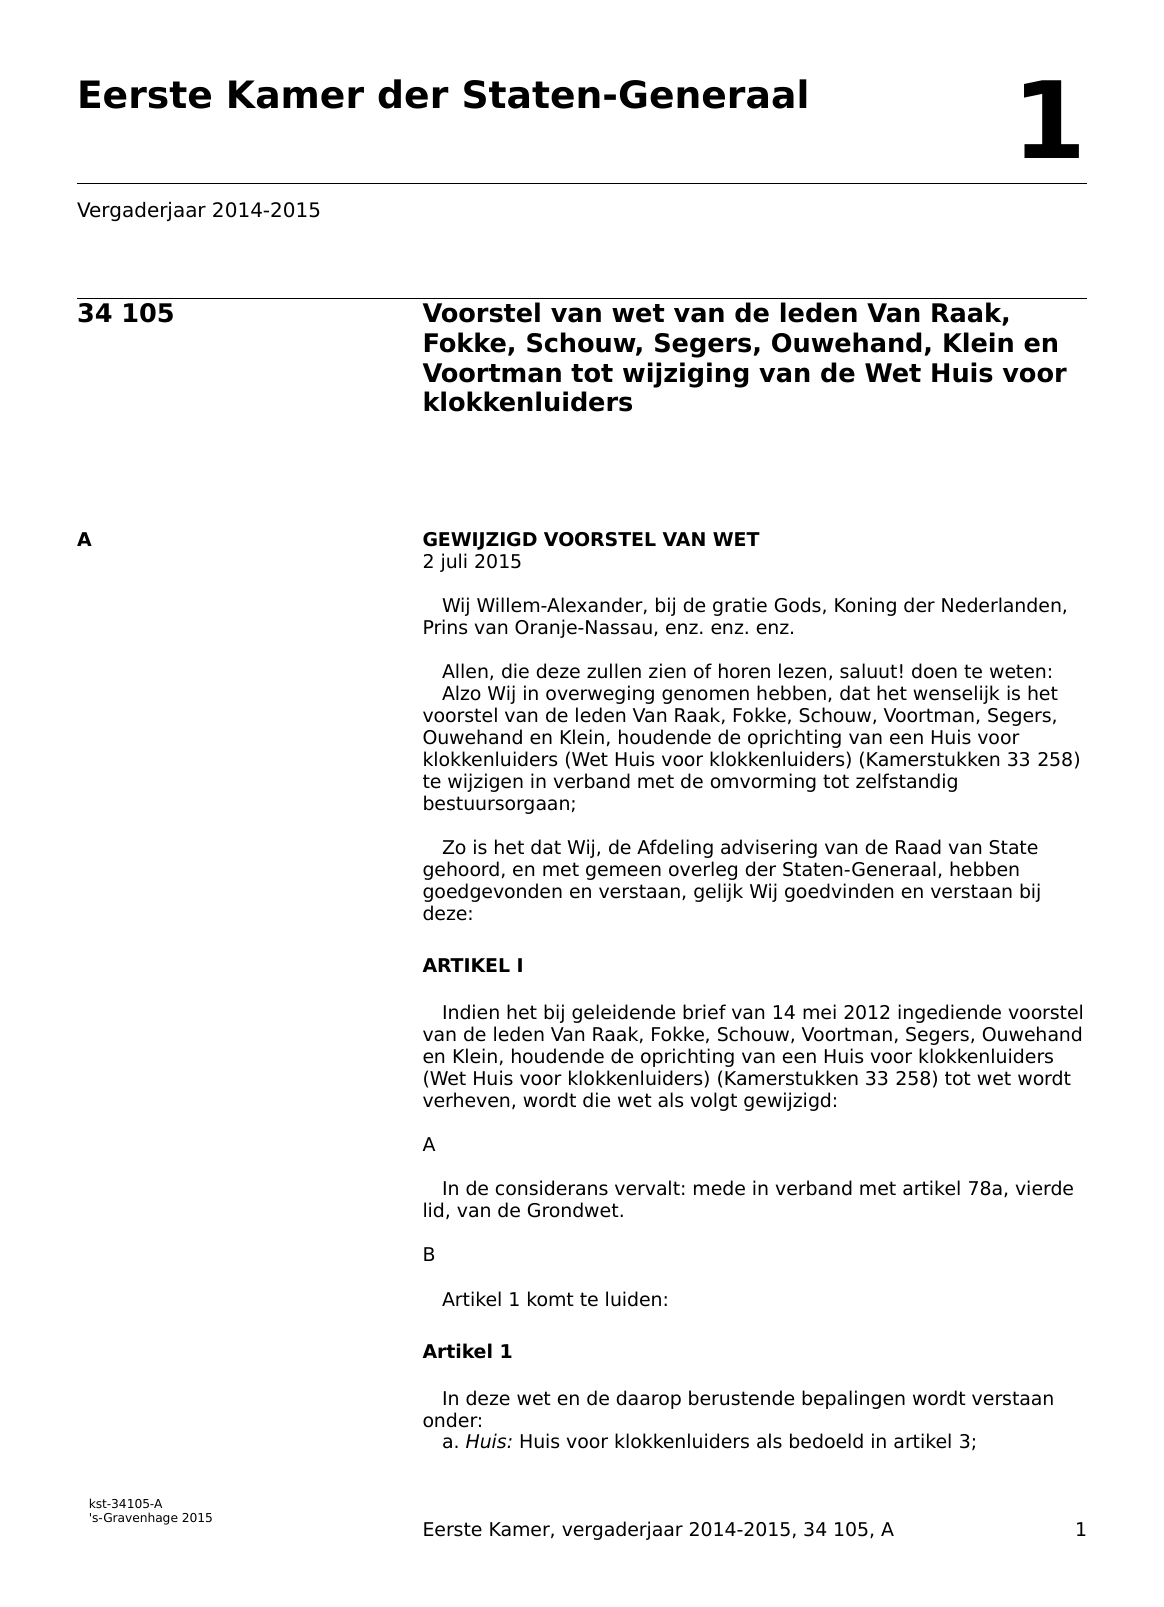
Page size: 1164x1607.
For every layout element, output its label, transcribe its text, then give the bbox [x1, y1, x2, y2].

table_header 1 [886, 59, 1087, 183]
subtitle Artikel 1 [422, 1341, 1087, 1362]
subtitle A GEWIJZIGD VOORSTEL VAN WET [77, 529, 1087, 551]
text In deze wet en de daarop berustende bepalingen wordt verstaan onder: [422, 1387, 1087, 1431]
text In de considerans vervalt: mede in verband met artikel 78a, vierde lid, van de Grondwet. [422, 1178, 1087, 1222]
text 's-Gravenhage 2015 [88, 1511, 323, 1525]
text kst-34105-A [88, 1497, 323, 1511]
table_cell Vergaderjaar 2014-2015 [77, 184, 1087, 298]
subtitle 34 105 Voorstel van wet van de leden Van Raak, Fokke, Schouw, Segers, Ouwehand, Klein en Voortman tot wijziging van de Wet Huis voor klokkenluiders [77, 299, 1087, 418]
table_header Eerste Kamer der Staten-Generaal [77, 59, 886, 183]
text A [422, 1134, 1087, 1156]
text B [422, 1244, 1087, 1266]
text Alzo Wij in overweging genomen hebben, dat het wenselijk is het voorstel van de leden Van Raak, Fokke, Schouw, Voortman, Segers, Ouwehand en Klein, houdende de oprichting van een Huis voor klokkenluiders (Wet Huis voor klokkenluiders) (Kamerstukken 33 258) te wijzigen in verband met de omvorming tot zelfstandig bestuursorgaan; [422, 683, 1087, 815]
subtitle ARTIKEL I [422, 955, 1087, 977]
text 2 juli 2015 [422, 551, 1087, 573]
text Allen, die deze zullen zien of horen lezen, saluut! doen te weten: [422, 661, 1087, 683]
text a. Huis: Huis voor klokkenluiders als bedoeld in artikel 3; [422, 1431, 1087, 1453]
text Wij Willem-Alexander, bij de gratie Gods, Koning der Nederlanden, Prins van Oranje-Nassau, enz. enz. enz. [422, 595, 1087, 639]
text Zo is het dat Wij, de Afdeling advisering van de Raad van State gehoord, en met gemeen overleg der Staten-Generaal, hebben goedgevonden en verstaan, gelijk Wij goedvinden en verstaan bij deze: [422, 837, 1087, 925]
text Artikel 1 komt te luiden: [422, 1288, 1087, 1311]
text Indien het bij geleidende brief van 14 mei 2012 ingediende voorstel van de leden Van Raak, Fokke, Schouw, Voortman, Segers, Ouwehand en Klein, houdende de oprichting van een Huis voor klokkenluiders (Wet Huis voor klokkenluiders) (Kamerstukken 33 258) tot wet wordt verheven, wordt die wet als volgt gewijzigd: [422, 1002, 1087, 1112]
